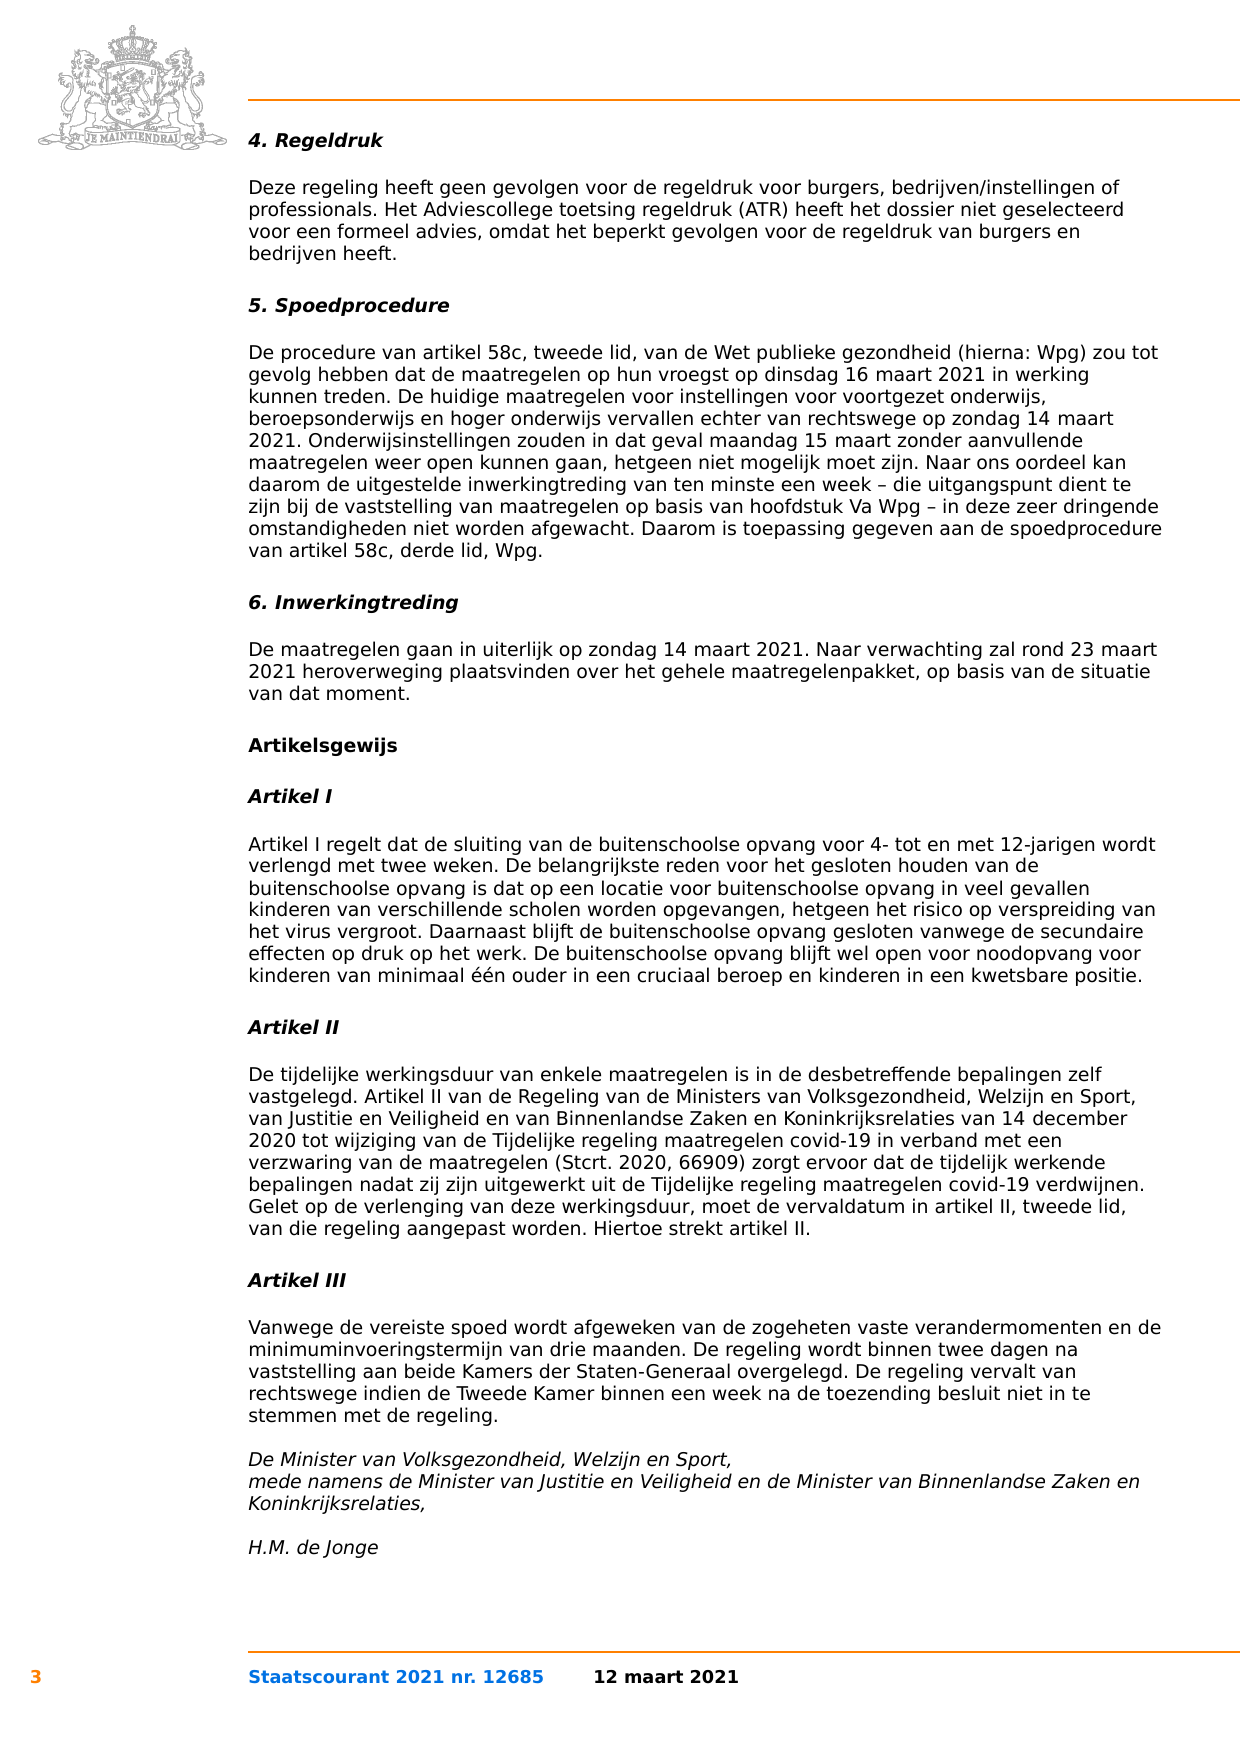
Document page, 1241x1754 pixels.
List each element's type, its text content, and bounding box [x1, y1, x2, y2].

text De Minister van Volksgezondheid, Welzijn en Sport, mede namens de Minister van Justitie en Veiligheid en de Minister van Binnenlandse Zaken en Koninkrijksrelaties, H.M. de Jonge [248, 1449, 1163, 1559]
subtitle Artikel III [248, 1270, 1163, 1292]
text De maatregelen gaan in uiterlijk op zondag 14 maart 2021. Naar verwachting zal rond 23 maart 2021 heroverweging plaatsvinden over het gehele maatregelenpakket, op basis van de situatie van dat moment. [248, 638, 1163, 704]
subtitle Artikel II [248, 1017, 1163, 1039]
subtitle 4. Regeldruk [248, 130, 1163, 152]
picture [38, 25, 227, 150]
subtitle 5. Spoedprocedure [248, 295, 1163, 317]
text Artikel I regelt dat de sluiting van de buitenschoolse opvang voor 4- tot en met 12-jarigen wordt verlengd met twee weken. De belangrijkste reden voor het gesloten houden van de buitenschoolse opvang is dat op een locatie voor buitenschoolse opvang in veel gevallen kinderen van verschillende scholen worden opgevangen, hetgeen het risico op verspreiding van het virus vergroot. Daarnaast blijft de buitenschoolse opvang gesloten vanwege de secundaire effecten op druk op het werk. De buitenschoolse opvang blijft wel open voor noodopvang voor kinderen van minimaal één ouder in een cruciaal beroep en kinderen in een kwetsbare positie. [248, 833, 1163, 987]
subtitle Artikel I [248, 786, 1163, 808]
text Vanwege de vereiste spoed wordt afgeweken van de zogeheten vaste verandermomenten en de minimuminvoeringstermijn van drie maanden. De regeling wordt binnen twee dagen na vaststelling aan beide Kamers der Staten-Generaal overgelegd. De regeling vervalt van rechtswege indien de Tweede Kamer binnen een week na de toezending besluit niet in te stemmen met de regeling. [248, 1317, 1163, 1427]
subtitle 6. Inwerkingtreding [248, 592, 1163, 613]
text De procedure van artikel 58c, tweede lid, van de Wet publieke gezondheid (hierna: Wpg) zou tot gevolg hebben dat de maatregelen op hun vroegst op dinsdag 16 maart 2021 in werking kunnen treden. De huidige maatregelen voor instellingen voor voortgezet onderwijs, beroepsonderwijs en hoger onderwijs vervallen echter van rechtswege op zondag 14 maart 2021. Onderwijsinstellingen zouden in dat geval maandag 15 maart zonder aanvullende maatregelen weer open kunnen gaan, hetgeen niet mogelijk moet zijn. Naar ons oordeel kan daarom de uitgestelde inwerkingtreding van ten minste een week – die uitgangspunt dient te zijn bij de vaststelling van maatregelen op basis van hoofdstuk Va Wpg – in deze zeer dringende omstandigheden niet worden afgewacht. Daarom is toepassing gegeven aan de spoedprocedure van artikel 58c, derde lid, Wpg. [248, 342, 1163, 562]
text De tijdelijke werkingsduur van enkele maatregelen is in de desbetreffende bepalingen zelf vastgelegd. Artikel II van de Regeling van de Ministers van Volksgezondheid, Welzijn en Sport, van Justitie en Veiligheid en van Binnenlandse Zaken en Koninkrijksrelaties van 14 december 2020 tot wijziging van de Tijdelijke regeling maatregelen covid-19 in verband met een verzwaring van de maatregelen (Stcrt. 2020, 66909) zorgt ervoor dat de tijdelijk werkende bepalingen nadat zij zijn uitgewerkt uit de Tijdelijke regeling maatregelen covid-19 verdwijnen. Gelet op de verlenging van deze werkingsduur, moet de vervaldatum in artikel II, tweede lid, van die regeling aangepast worden. Hiertoe strekt artikel II. [248, 1064, 1163, 1240]
text Deze regeling heeft geen gevolgen voor de regeldruk voor burgers, bedrijven/instellingen of professionals. Het Adviescollege toetsing regeldruk (ATR) heeft het dossier niet geselecteerd voor een formeel advies, omdat het beperkt gevolgen voor de regeldruk van burgers en bedrijven heeft. [248, 177, 1163, 265]
subtitle Artikelsgewijs [248, 734, 1163, 756]
